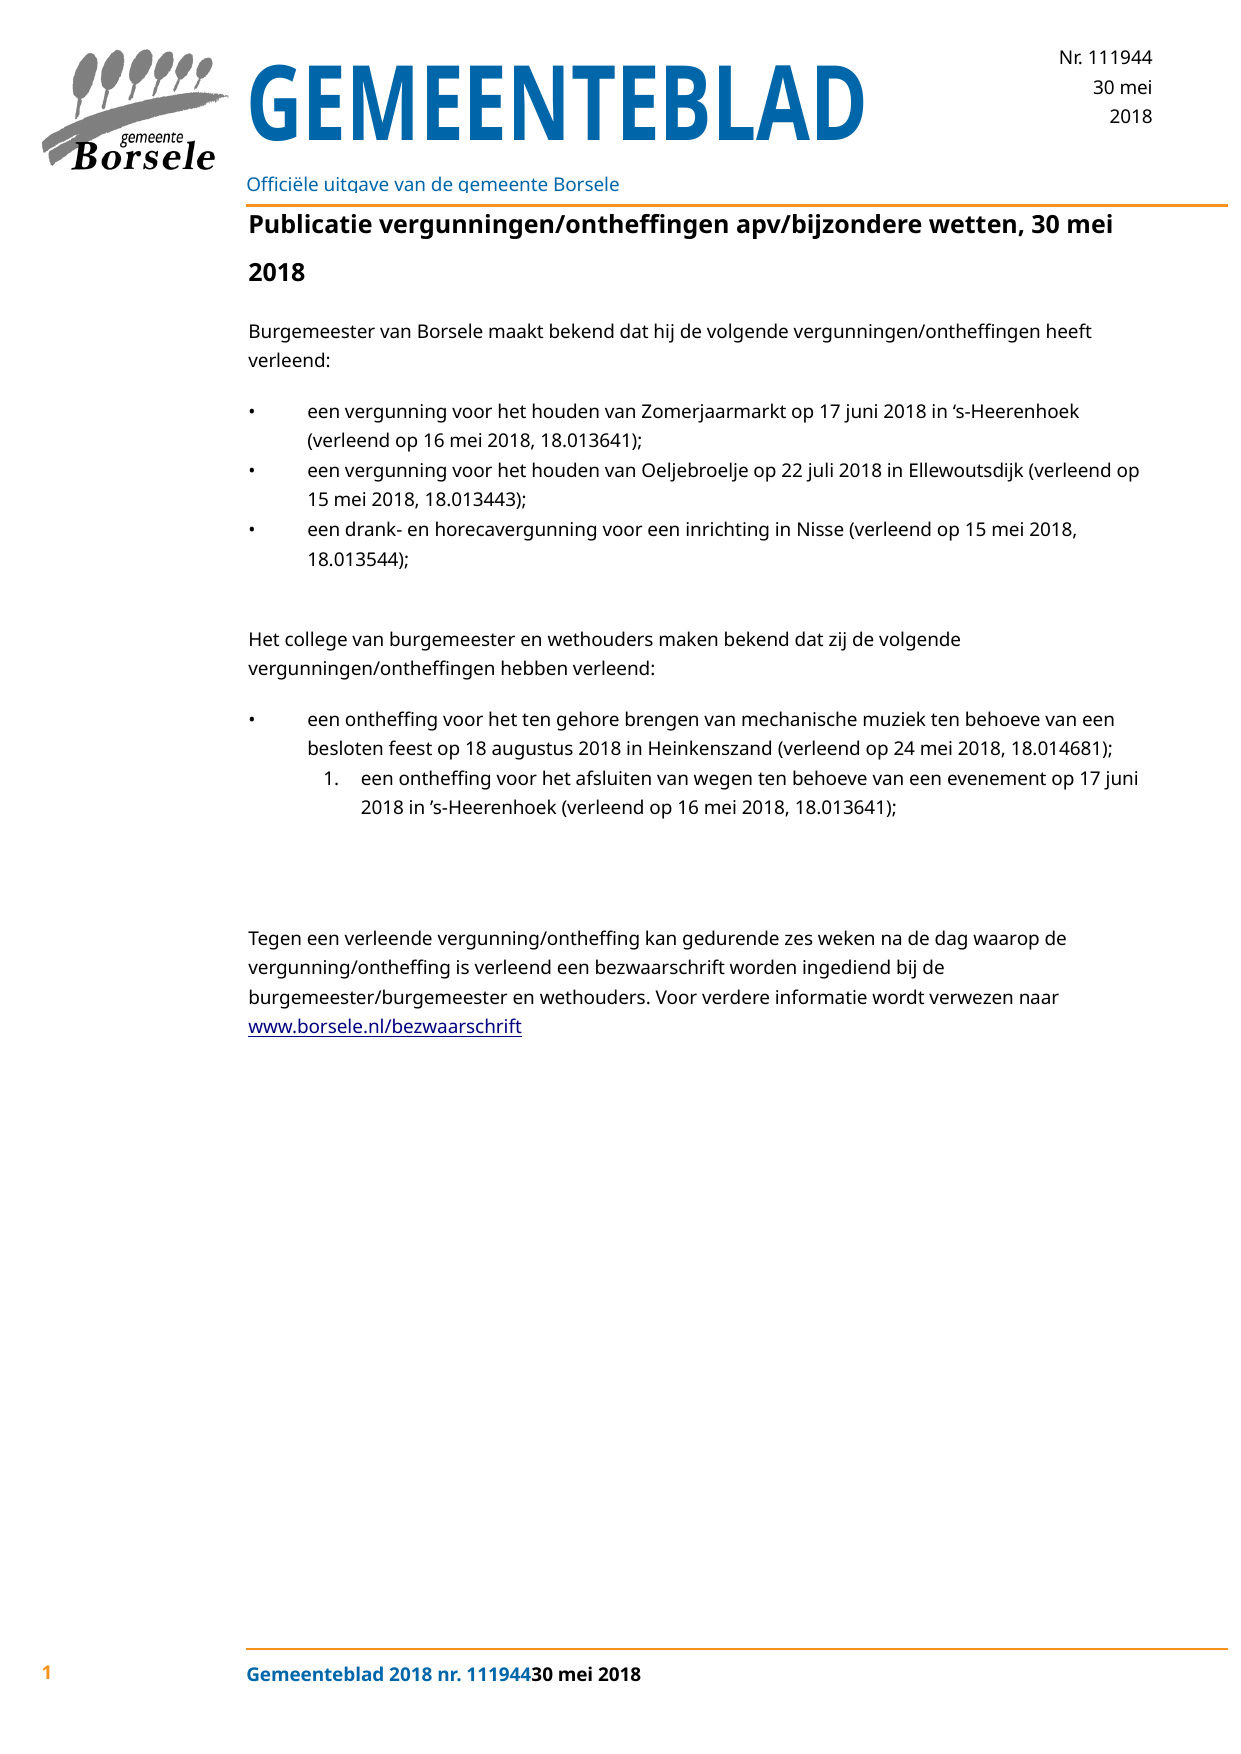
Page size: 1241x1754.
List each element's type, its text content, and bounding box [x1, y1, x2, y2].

text Tegen een verleende vergunning/ontheffing kan gedurende zes weken na de dag waarop de vergunning/ontheffing is verleend een bezwaarschrift worden ingediend bij de burgemeester/burgemeester en wethouders. Voor verdere informatie wordt verwezen naar www.borsele.nl/bezwaarschrift [248, 925, 1152, 1039]
text Publicatie vergunningen/ontheffingen apv/bijzondere wetten, 30 mei 2018 [248, 207, 1152, 288]
list een vergunning voor het houden van Zomerjaarmarkt op 17 juni 2018 in ‘s-Heerenhoek (verleend op 16 mei 2018, 18.013641); [248, 398, 1152, 453]
list een drank- en horecavergunning voor een inrichting in Nisse (verleend op 15 mei 2018, 18.013544); [248, 516, 1152, 572]
list een vergunning voor het houden van Oeljebroelje op 22 juli 2018 in Ellewoutsdijk (verleend op 15 mei 2018, 18.013443); [248, 457, 1152, 512]
text Burgemeester van Borsele maakt bekend dat hij de volgende vergunningen/ontheffingen heeft verleend: [248, 318, 1152, 373]
picture [41, 47, 231, 172]
list een ontheffing voor het ten gehore brengen van mechanische muziek ten behoeve van een besloten feest op 18 augustus 2018 in Heinkenszand (verleend op 24 mei 2018, 18.014681); [248, 706, 1152, 761]
list een ontheffing voor het afsluiten van wegen ten behoeve van een evenement op 17 juni 2018 in ’s-Heerenhoek (verleend op 16 mei 2018, 18.013641); [323, 765, 1152, 820]
text Het college van burgemeester en wethouders maken bekend dat zij de volgende vergunningen/ontheffingen hebben verleend: [248, 626, 1152, 681]
